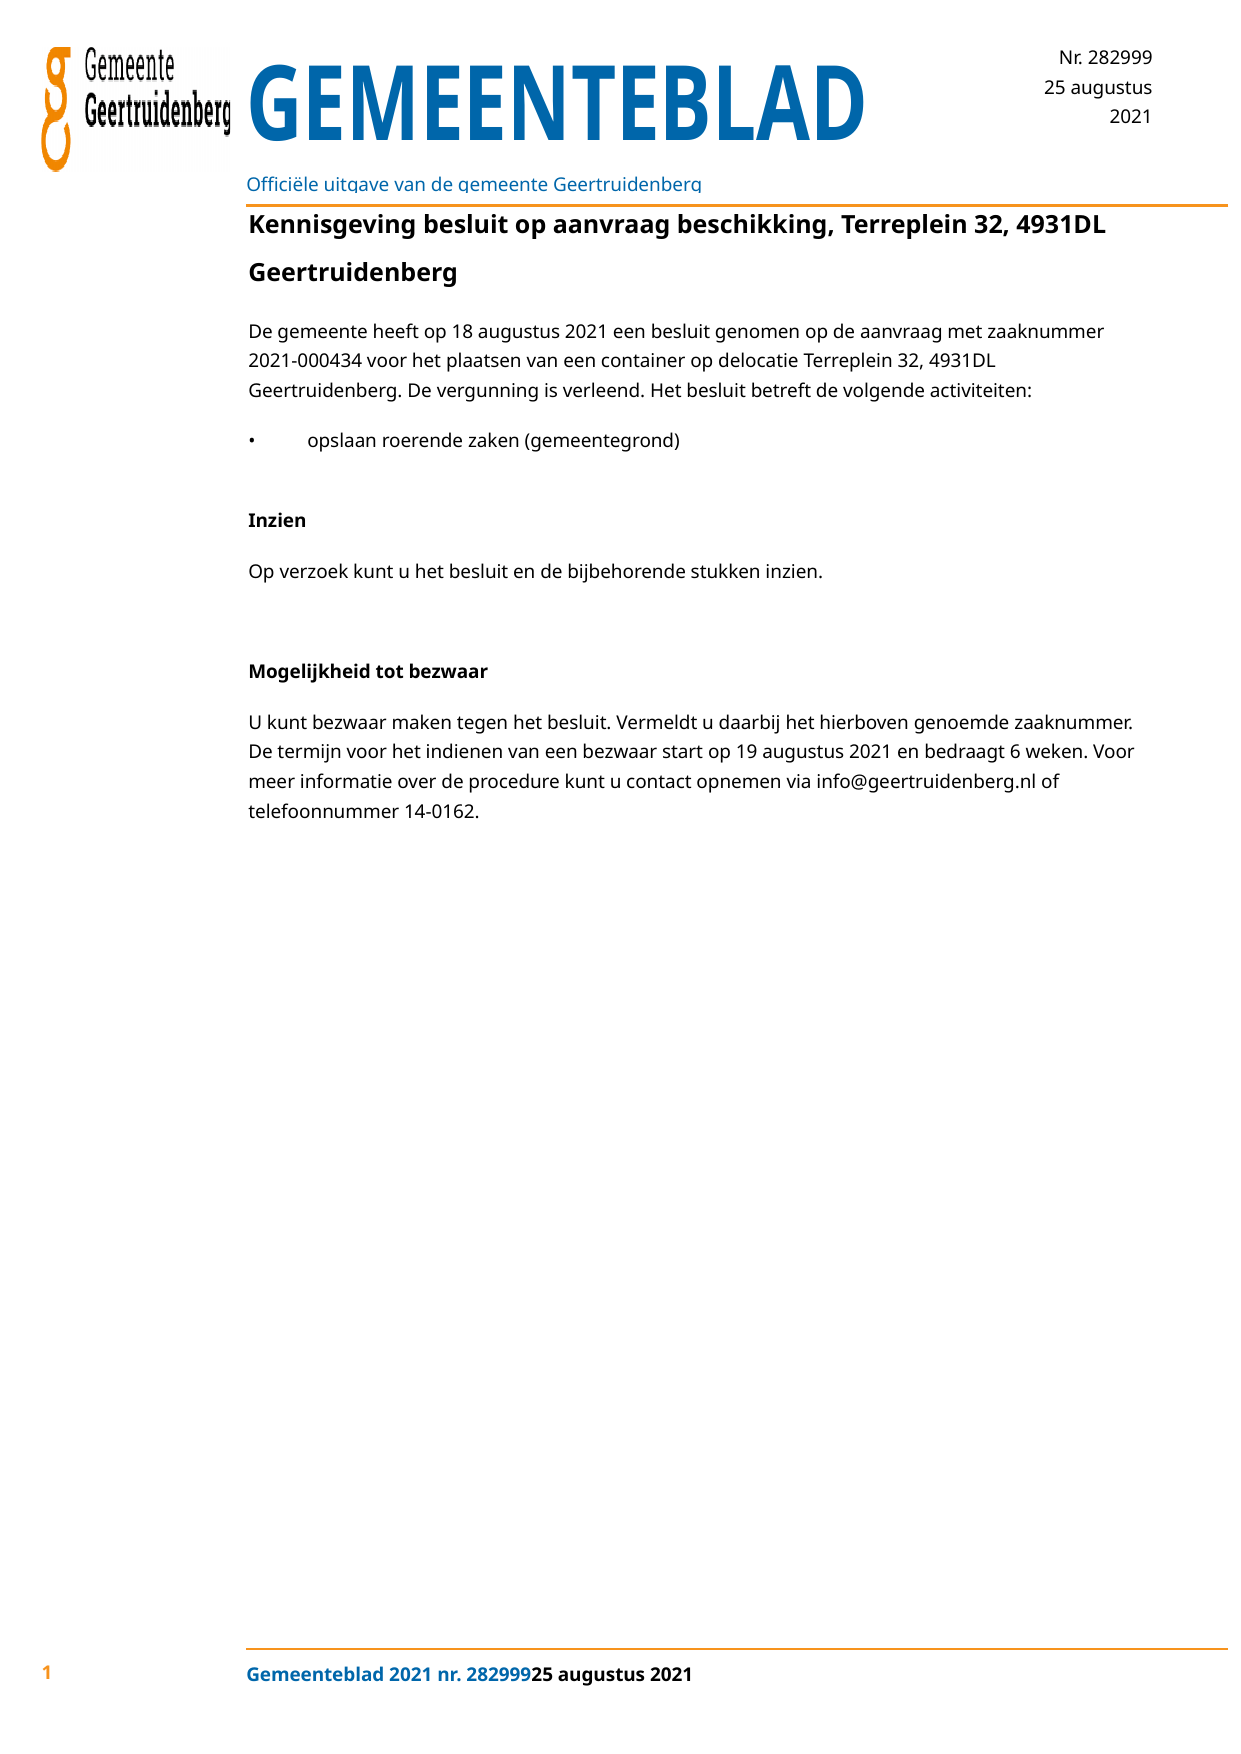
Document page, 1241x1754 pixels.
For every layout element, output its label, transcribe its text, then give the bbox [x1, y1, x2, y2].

text Inzien [248, 507, 1152, 533]
text U kunt bezwaar maken tegen het besluit. Vermeldt u daarbij het hierboven genoemde zaaknummer. De termijn voor het indienen van een bezwaar start op 19 augustus 2021 en bedraagt 6 weken. Voor meer informatie over de procedure kunt u contact opnemen via info@geertruidenberg.nl of telefoonnummer 14-0162. [248, 709, 1152, 824]
text De gemeente heeft op 18 augustus 2021 een besluit genomen op de aanvraag met zaaknummer 2021-000434 voor het plaatsen van een container op delocatie Terreplein 32, 4931DL Geertruidenberg. De vergunning is verleend. Het besluit betreft de volgende activiteiten: [248, 318, 1152, 403]
text Op verzoek kunt u het besluit en de bijbehorende stukken inzien. [248, 558, 1152, 584]
list opslaan roerende zaken (gemeentegrond) [248, 427, 1152, 453]
text Mogelijkheid tot bezwaar [248, 659, 1152, 684]
picture [41, 47, 231, 172]
text Kennisgeving besluit op aanvraag beschikking, Terreplein 32, 4931DL Geertruidenberg [248, 207, 1152, 288]
